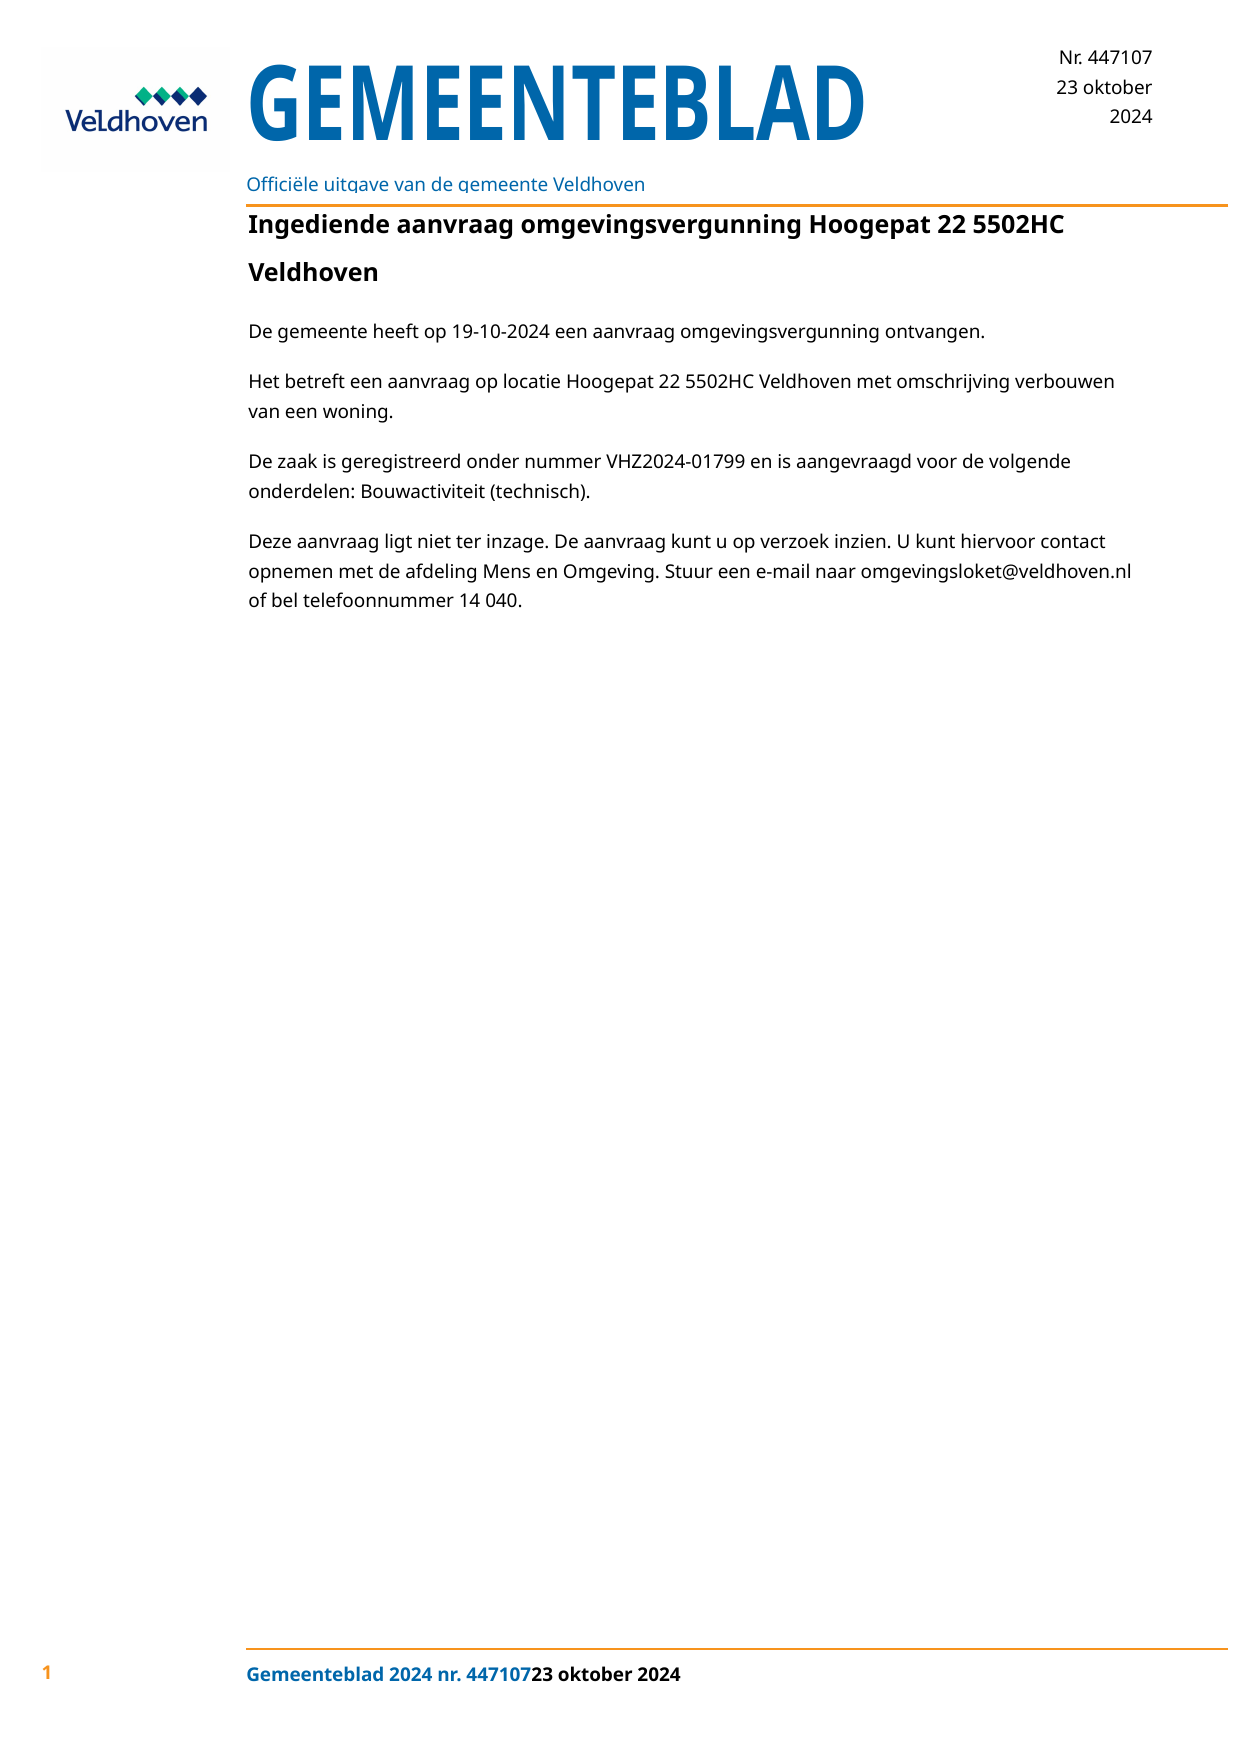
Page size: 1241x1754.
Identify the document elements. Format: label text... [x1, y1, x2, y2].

text De gemeente heeft op 19-10-2024 een aanvraag omgevingsvergunning ontvangen. [248, 318, 1152, 344]
picture [41, 47, 231, 172]
text Deze aanvraag ligt niet ter inzage. De aanvraag kunt u op verzoek inzien. U kunt hiervoor contact opnemen met de afdeling Mens en Omgeving. Stuur een e-mail naar omgevingsloket@veldhoven.nl of bel telefoonnummer 14 040. [248, 528, 1152, 613]
text Ingediende aanvraag omgevingsvergunning Hoogepat 22 5502HC Veldhoven [248, 207, 1152, 288]
text De zaak is geregistreerd onder nummer VHZ2024-01799 en is aangevraagd voor de volgende onderdelen: Bouwactiviteit (technisch). [248, 448, 1152, 504]
text Het betreft een aanvraag op locatie Hoogepat 22 5502HC Veldhoven met omschrijving verbouwen van een woning. [248, 368, 1152, 424]
